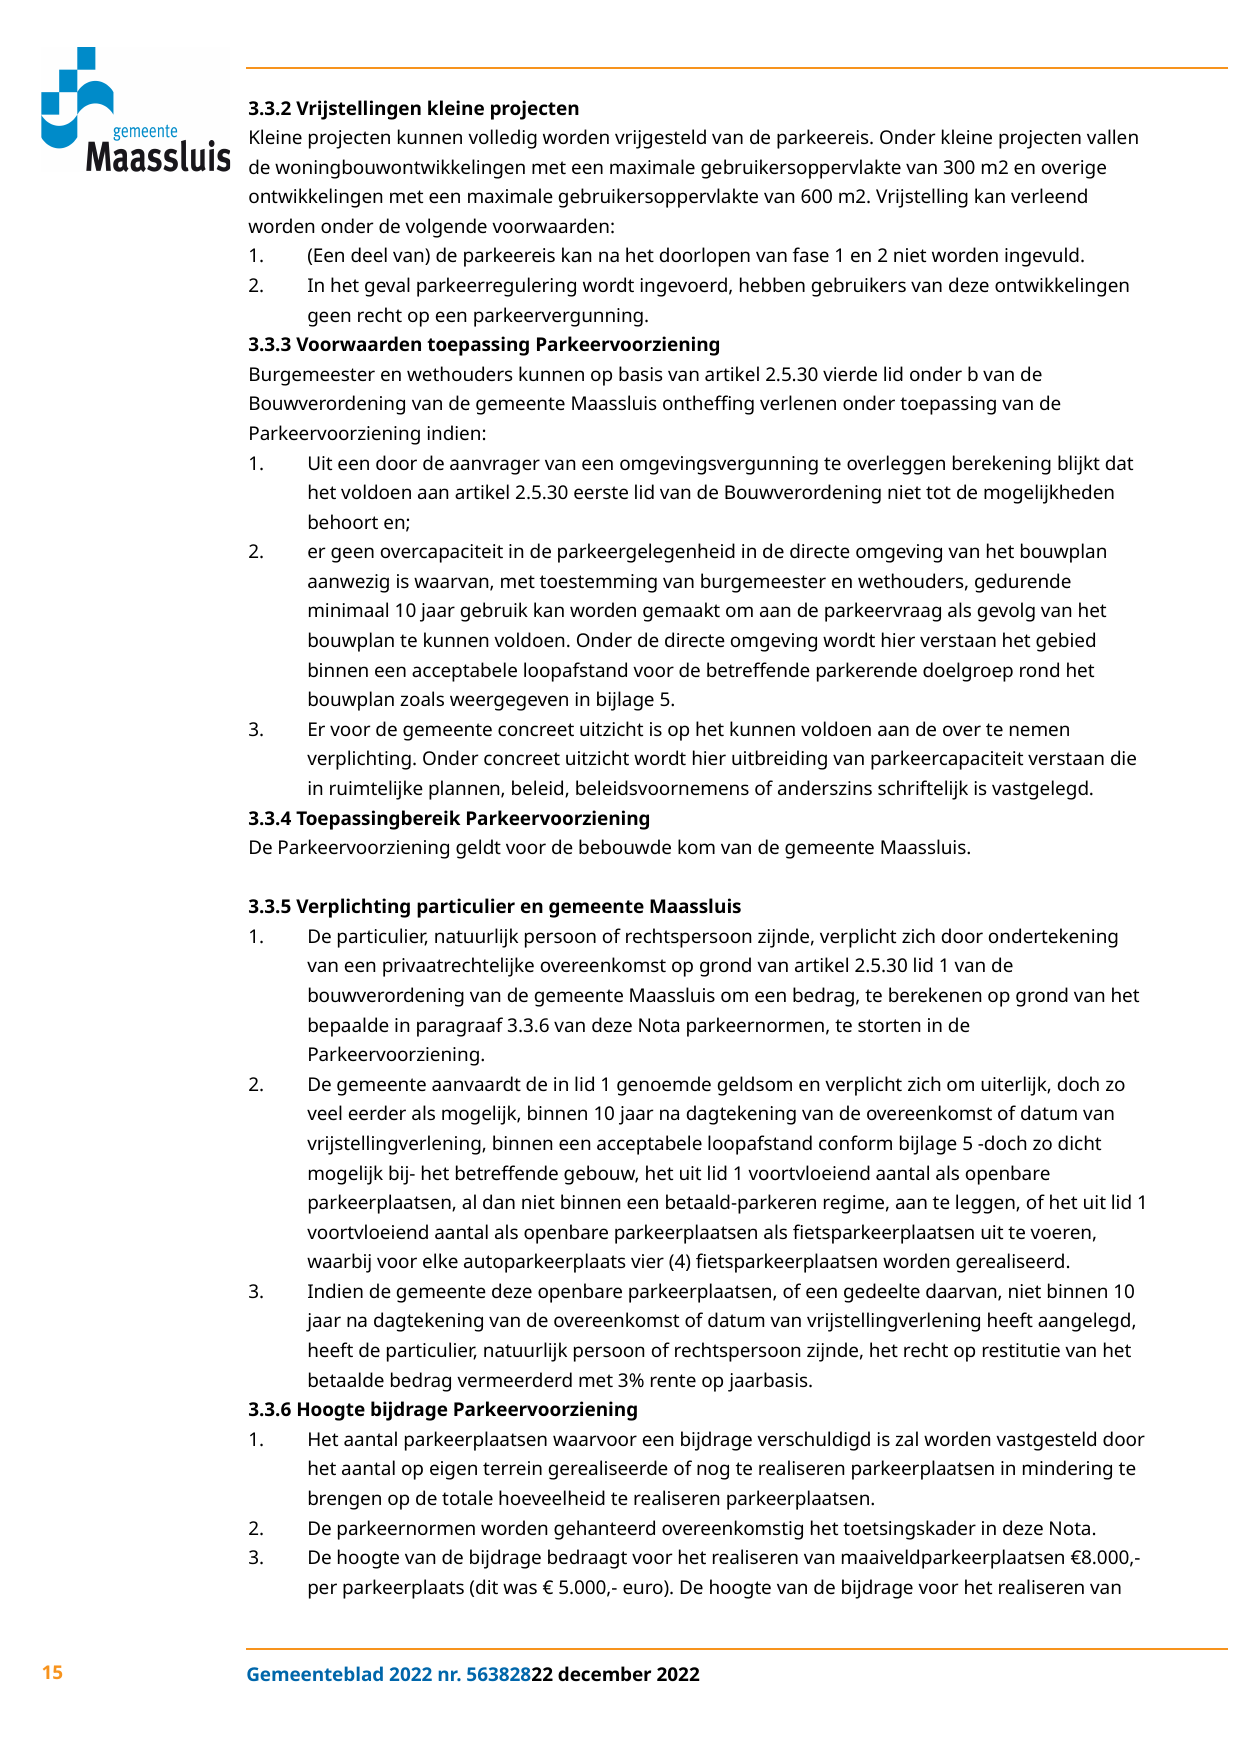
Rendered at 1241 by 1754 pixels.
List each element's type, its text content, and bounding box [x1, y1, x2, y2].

text De Parkeervoorziening geldt voor de bebouwde kom van de gemeente Maassluis. [248, 834, 1152, 860]
text 3.3.2 Vrijstellingen kleine projecten [248, 95, 1152, 121]
text Kleine projecten kunnen volledig worden vrijgesteld van de parkeereis. Onder kleine projecten vallen de woningbouwontwikkelingen met een maximale gebruikersoppervlakte van 300 m2 en overige ontwikkelingen met een maximale gebruikersoppervlakte van 600 m2. Vrijstelling kan verleend worden onder de volgende voorwaarden: [248, 124, 1152, 239]
list Indien de gemeente deze openbare parkeerplaatsen, of een gedeelte daarvan, niet binnen 10 jaar na dagtekening van de overeenkomst of datum van vrijstellingverlening heeft aangelegd, heeft de particulier, natuurlijk persoon of rechtspersoon zijnde, het recht op restitutie van het betaalde bedrag vermeerderd met 3% rente op jaarbasis. [248, 1278, 1152, 1393]
list In het geval parkeerregulering wordt ingevoerd, hebben gebruikers van deze ontwikkelingen geen recht op een parkeervergunning. [248, 272, 1152, 328]
text 3.3.4 Toepassingbereik Parkeervoorziening [248, 805, 1152, 831]
list (Een deel van) de parkeereis kan na het doorlopen van fase 1 en 2 niet worden ingevuld. [248, 243, 1152, 268]
list De hoogte van de bijdrage bedraagt voor het realiseren van maaiveldparkeerplaatsen €8.000,- per parkeerplaats (dit was € 5.000,- euro). De hoogte van de bijdrage voor het realiseren van [248, 1544, 1152, 1600]
picture [41, 47, 231, 172]
picture [41, 47, 77, 92]
list De parkeernormen worden gehanteerd overeenkomstig het toetsingskader in deze Nota. [248, 1515, 1152, 1541]
list De gemeente aanvaardt de in lid 1 genoemde geldsom en verplicht zich om uiterlijk, doch zo veel eerder als mogelijk, binnen 10 jaar na dagtekening van de overeenkomst of datum van vrijstellingverlening, binnen een acceptabele loopafstand conform bijlage 5 -doch zo dicht mogelijk bij- het betreffende gebouw, het uit lid 1 voortvloeiend aantal als openbare parkeerplaatsen, al dan niet binnen een betaald-parkeren regime, aan te leggen, of het uit lid 1 voortvloeiend aantal als openbare parkeerplaatsen als fietsparkeerplaatsen uit te voeren, waarbij voor elke autoparkeerplaats vier (4) fietsparkeerplaatsen worden gerealiseerd. [248, 1071, 1152, 1274]
text 3.3.3 Voorwaarden toepassing Parkeervoorziening [248, 331, 1152, 357]
list Uit een door de aanvrager van een omgevingsvergunning te overleggen berekening blijkt dat het voldoen aan artikel 2.5.30 eerste lid van de Bouwverordening niet tot de mogelijkheden behoort en; [248, 450, 1152, 535]
list Er voor de gemeente concreet uitzicht is op het kunnen voldoen aan de over te nemen verplichting. Onder concreet uitzicht wordt hier uitbreiding van parkeercapaciteit verstaan die in ruimtelijke plannen, beleid, beleidsvoornemens of anderszins schriftelijk is vastgelegd. [248, 716, 1152, 801]
text Burgemeester en wethouders kunnen op basis van artikel 2.5.30 vierde lid onder b van de Bouwverordening van de gemeente Maassluis ontheffing verlenen onder toepassing van de Parkeervoorziening indien: [248, 361, 1152, 446]
list Het aantal parkeerplaatsen waarvoor een bijdrage verschuldigd is zal worden vastgesteld door het aantal op eigen terrein gerealiseerde of nog te realiseren parkeerplaatsen in mindering te brengen op de totale hoeveelheid te realiseren parkeerplaatsen. [248, 1426, 1152, 1511]
text 3.3.6 Hoogte bijdrage Parkeervoorziening [248, 1396, 1152, 1422]
text 3.3.5 Verplichting particulier en gemeente Maassluis [248, 893, 1152, 919]
list er geen overcapaciteit in de parkeergelegenheid in de directe omgeving van het bouwplan aanwezig is waarvan, met toestemming van burgemeester en wethouders, gedurende minimaal 10 jaar gebruik kan worden gemaakt om aan de parkeervraag als gevolg van het bouwplan te kunnen voldoen. Onder de directe omgeving wordt hier verstaan het gebied binnen een acceptabele loopafstand voor de betreffende parkerende doelgroep rond het bouwplan zoals weergegeven in bijlage 5. [248, 538, 1152, 712]
list De particulier, natuurlijk persoon of rechtspersoon zijnde, verplicht zich door ondertekening van een privaatrechtelijke overeenkomst op grond van artikel 2.5.30 lid 1 van de bouwverordening van de gemeente Maassluis om een bedrag, te berekenen op grond van het bepaalde in paragraaf 3.3.6 van deze Nota parkeernormen, te storten in de Parkeervoorziening. [248, 923, 1152, 1067]
